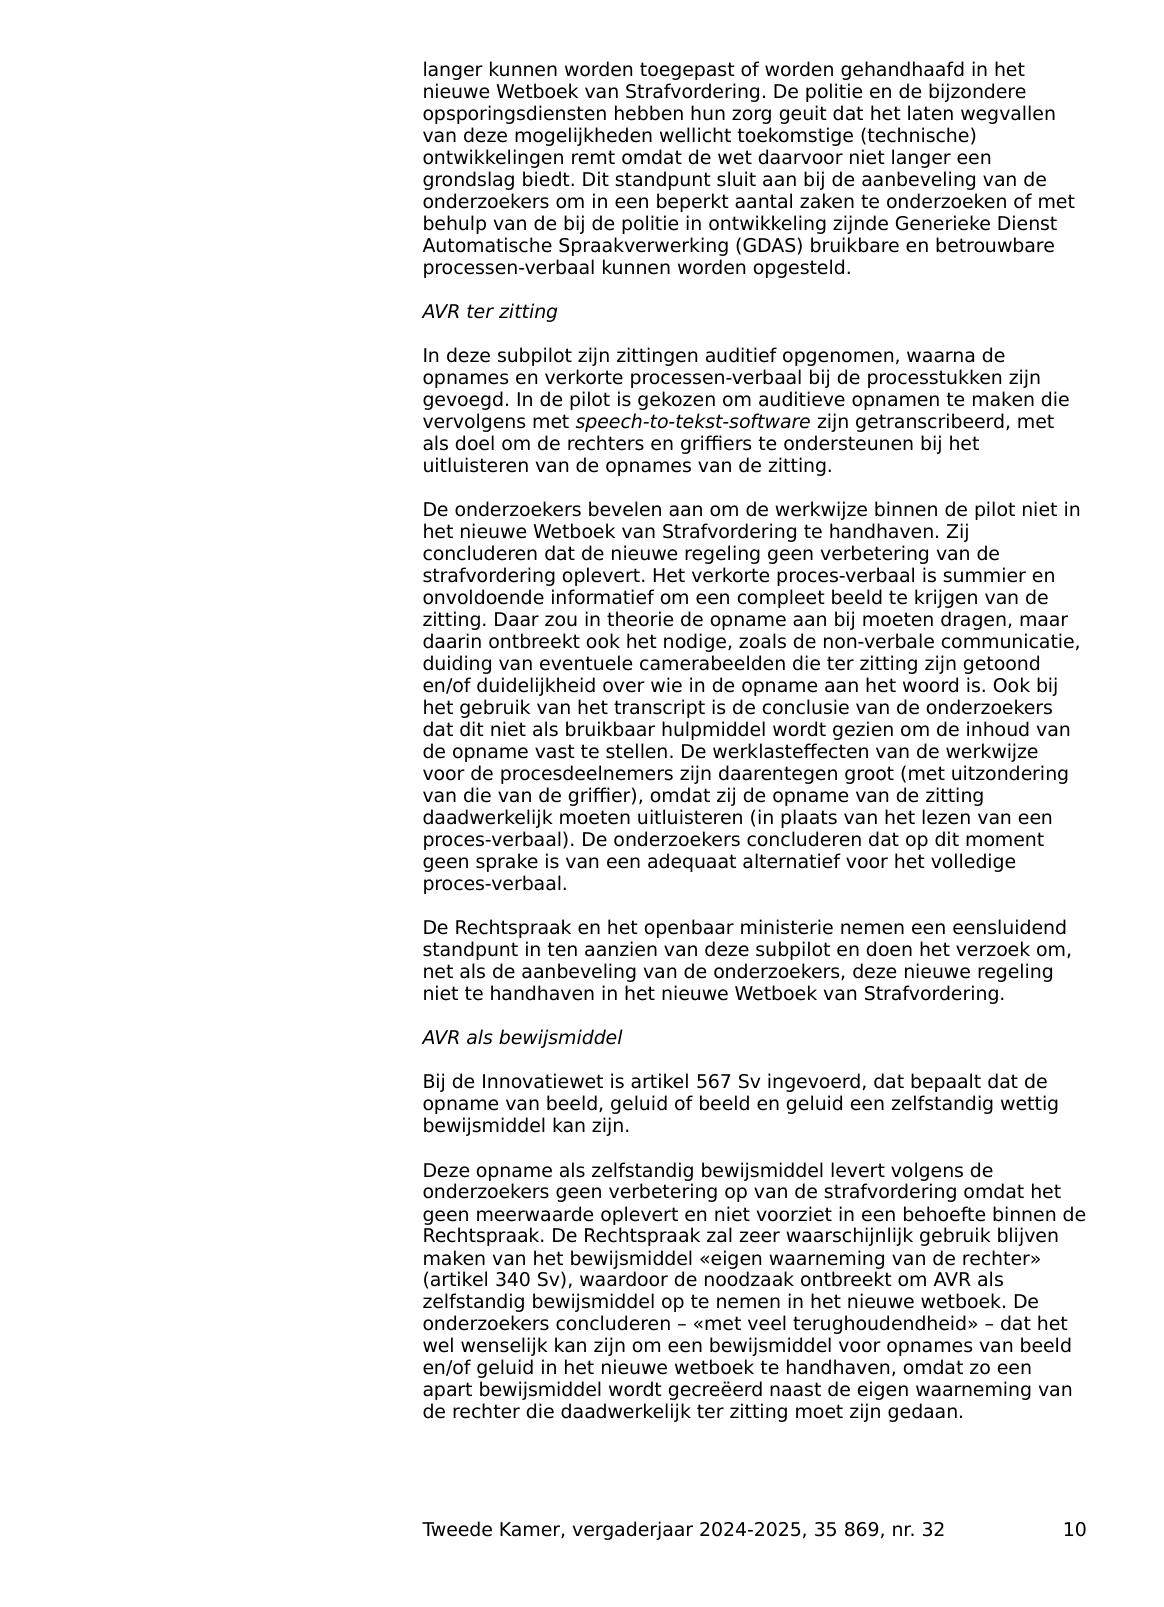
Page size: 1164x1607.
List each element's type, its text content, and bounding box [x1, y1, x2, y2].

text Bij de Innovatiewet is artikel 567 Sv ingevoerd, dat bepaalt dat de opname van beeld, geluid of beeld en geluid een zelfstandig wettig bewijsmiddel kan zijn. [422, 1071, 1087, 1137]
text De Rechtspraak en het openbaar ministerie nemen een eensluidend standpunt in ten aanzien van deze subpilot en doen het verzoek om, net als de aanbeveling van de onderzoekers, deze nieuwe regeling niet te handhaven in het nieuwe Wetboek van Strafvordering. [422, 917, 1087, 1005]
text In deze subpilot zijn zittingen auditief opgenomen, waarna de opnames en verkorte processen-verbaal bij de processtukken zijn gevoegd. In de pilot is gekozen om auditieve opnamen te maken die vervolgens met speech-to-tekst-software zijn getranscribeerd, met als doel om de rechters en griffiers te ondersteunen bij het uitluisteren van de opnames van de zitting. [422, 345, 1087, 477]
text langer kunnen worden toegepast of worden gehandhaafd in het nieuwe Wetboek van Strafvordering. De politie en de bijzondere opsporingsdiensten hebben hun zorg geuit dat het laten wegvallen van deze mogelijkheden wellicht toekomstige (technische) ontwikkelingen remt omdat de wet daarvoor niet langer een grondslag biedt. Dit standpunt sluit aan bij de aanbeveling van de onderzoekers om in een beperkt aantal zaken te onderzoeken of met behulp van de bij de politie in ontwikkeling zijnde Generieke Dienst Automatische Spraakverwerking (GDAS) bruikbare en betrouwbare processen-verbaal kunnen worden opgesteld. [422, 59, 1087, 279]
subtitle AVR als bewijsmiddel [422, 1027, 1087, 1049]
subtitle AVR ter zitting [422, 301, 1087, 323]
text De onderzoekers bevelen aan om de werkwijze binnen de pilot niet in het nieuwe Wetboek van Strafvordering te handhaven. Zij concluderen dat de nieuwe regeling geen verbetering van de strafvordering oplevert. Het verkorte proces-verbaal is summier en onvoldoende informatief om een compleet beeld te krijgen van de zitting. Daar zou in theorie de opname aan bij moeten dragen, maar daarin ontbreekt ook het nodige, zoals de non-verbale communicatie, duiding van eventuele camerabeelden die ter zitting zijn getoond en/of duidelijkheid over wie in de opname aan het woord is. Ook bij het gebruik van het transcript is de conclusie van de onderzoekers dat dit niet als bruikbaar hulpmiddel wordt gezien om de inhoud van de opname vast te stellen. De werklasteffecten van de werkwijze voor de procesdeelnemers zijn daarentegen groot (met uitzondering van die van de griffier), omdat zij de opname van de zitting daadwerkelijk moeten uitluisteren (in plaats van het lezen van een proces-verbaal). De onderzoekers concluderen dat op dit moment geen sprake is van een adequaat alternatief voor het volledige proces-verbaal. [422, 499, 1087, 895]
text Deze opname als zelfstandig bewijsmiddel levert volgens de onderzoekers geen verbetering op van de strafvordering omdat het geen meerwaarde oplevert en niet voorziet in een behoefte binnen de Rechtspraak. De Rechtspraak zal zeer waarschijnlijk gebruik blijven maken van het bewijsmiddel «eigen waarneming van de rechter» (artikel 340 Sv), waardoor de noodzaak ontbreekt om AVR als zelfstandig bewijsmiddel op te nemen in het nieuwe wetboek. De onderzoekers concluderen – «met veel terughoudendheid» – dat het wel wenselijk kan zijn om een bewijsmiddel voor opnames van beeld en/of geluid in het nieuwe wetboek te handhaven, omdat zo een apart bewijsmiddel wordt gecreëerd naast de eigen waarneming van de rechter die daadwerkelijk ter zitting moet zijn gedaan. [422, 1159, 1087, 1423]
